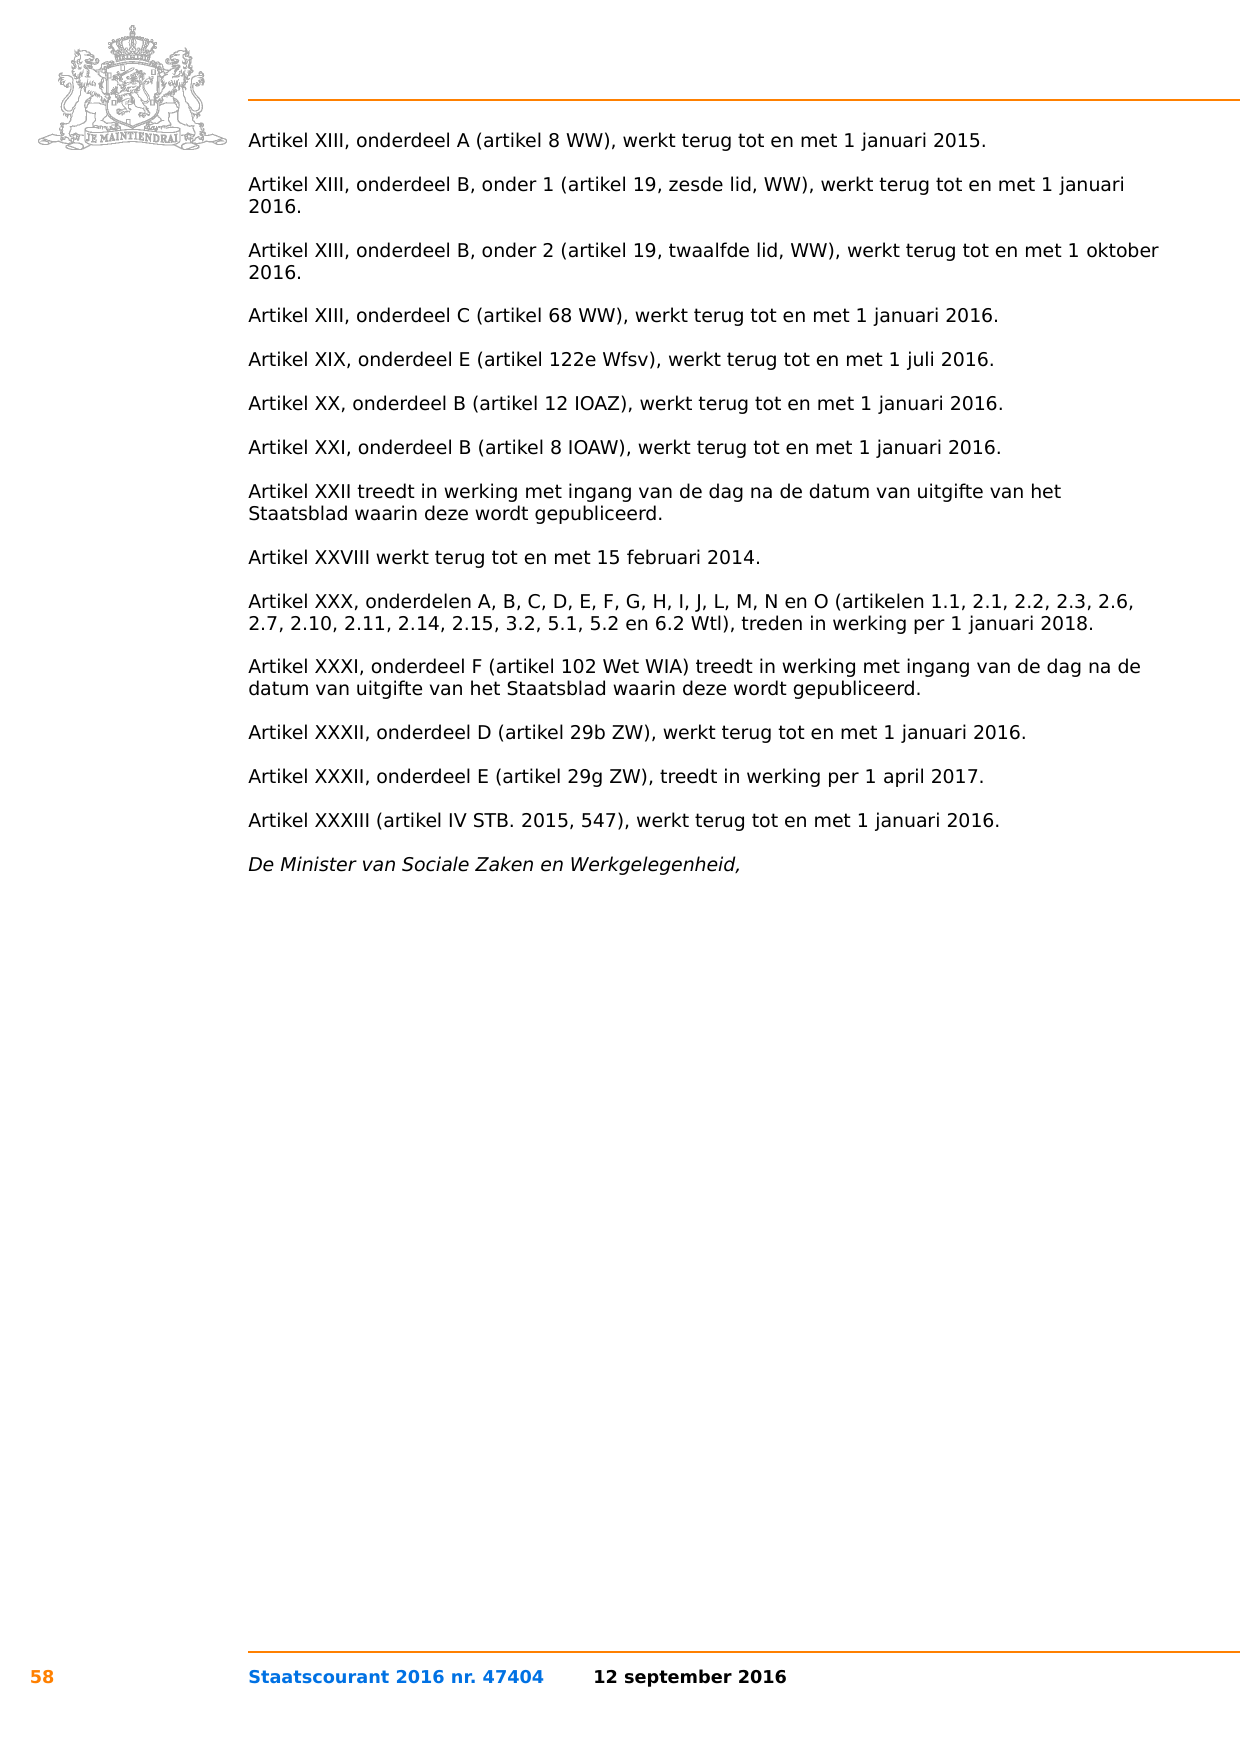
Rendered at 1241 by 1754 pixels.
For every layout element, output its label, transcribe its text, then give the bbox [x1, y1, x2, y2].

text Artikel XXII treedt in werking met ingang van de dag na de datum van uitgifte van het Staatsblad waarin deze wordt gepubliceerd. [248, 481, 1163, 525]
picture [38, 25, 227, 150]
text Artikel XIII, onderdeel C (artikel 68 WW), werkt terug tot en met 1 januari 2016. [248, 305, 1163, 327]
text Artikel XXXIII (artikel IV STB. 2015, 547), werkt terug tot en met 1 januari 2016. [248, 810, 1163, 832]
text De Minister van Sociale Zaken en Werkgelegenheid, [248, 854, 1163, 876]
text Artikel XIX, onderdeel E (artikel 122e Wfsv), werkt terug tot en met 1 juli 2016. [248, 349, 1163, 371]
text Artikel XXXI, onderdeel F (artikel 102 Wet WIA) treedt in werking met ingang van de dag na de datum van uitgifte van het Staatsblad waarin deze wordt gepubliceerd. [248, 656, 1163, 700]
text Artikel XXVIII werkt terug tot en met 15 februari 2014. [248, 547, 1163, 569]
text Artikel XXI, onderdeel B (artikel 8 IOAW), werkt terug tot en met 1 januari 2016. [248, 437, 1163, 459]
text Artikel XX, onderdeel B (artikel 12 IOAZ), werkt terug tot en met 1 januari 2016. [248, 393, 1163, 415]
text Artikel XIII, onderdeel B, onder 1 (artikel 19, zesde lid, WW), werkt terug tot en met 1 januari 2016. [248, 174, 1163, 218]
text Artikel XIII, onderdeel A (artikel 8 WW), werkt terug tot en met 1 januari 2015. [248, 130, 1163, 152]
text Artikel XIII, onderdeel B, onder 2 (artikel 19, twaalfde lid, WW), werkt terug tot en met 1 oktober 2016. [248, 239, 1163, 283]
text Artikel XXXII, onderdeel E (artikel 29g ZW), treedt in werking per 1 april 2017. [248, 766, 1163, 788]
text Artikel XXX, onderdelen A, B, C, D, E, F, G, H, I, J, L, M, N en O (artikelen 1.1, 2.1, 2.2, 2.3, 2.6, 2.7, 2.10, 2.11, 2.14, 2.15, 3.2, 5.1, 5.2 en 6.2 Wtl), treden in werking per 1 januari 2018. [248, 591, 1163, 634]
text Artikel XXXII, onderdeel D (artikel 29b ZW), werkt terug tot en met 1 januari 2016. [248, 722, 1163, 744]
